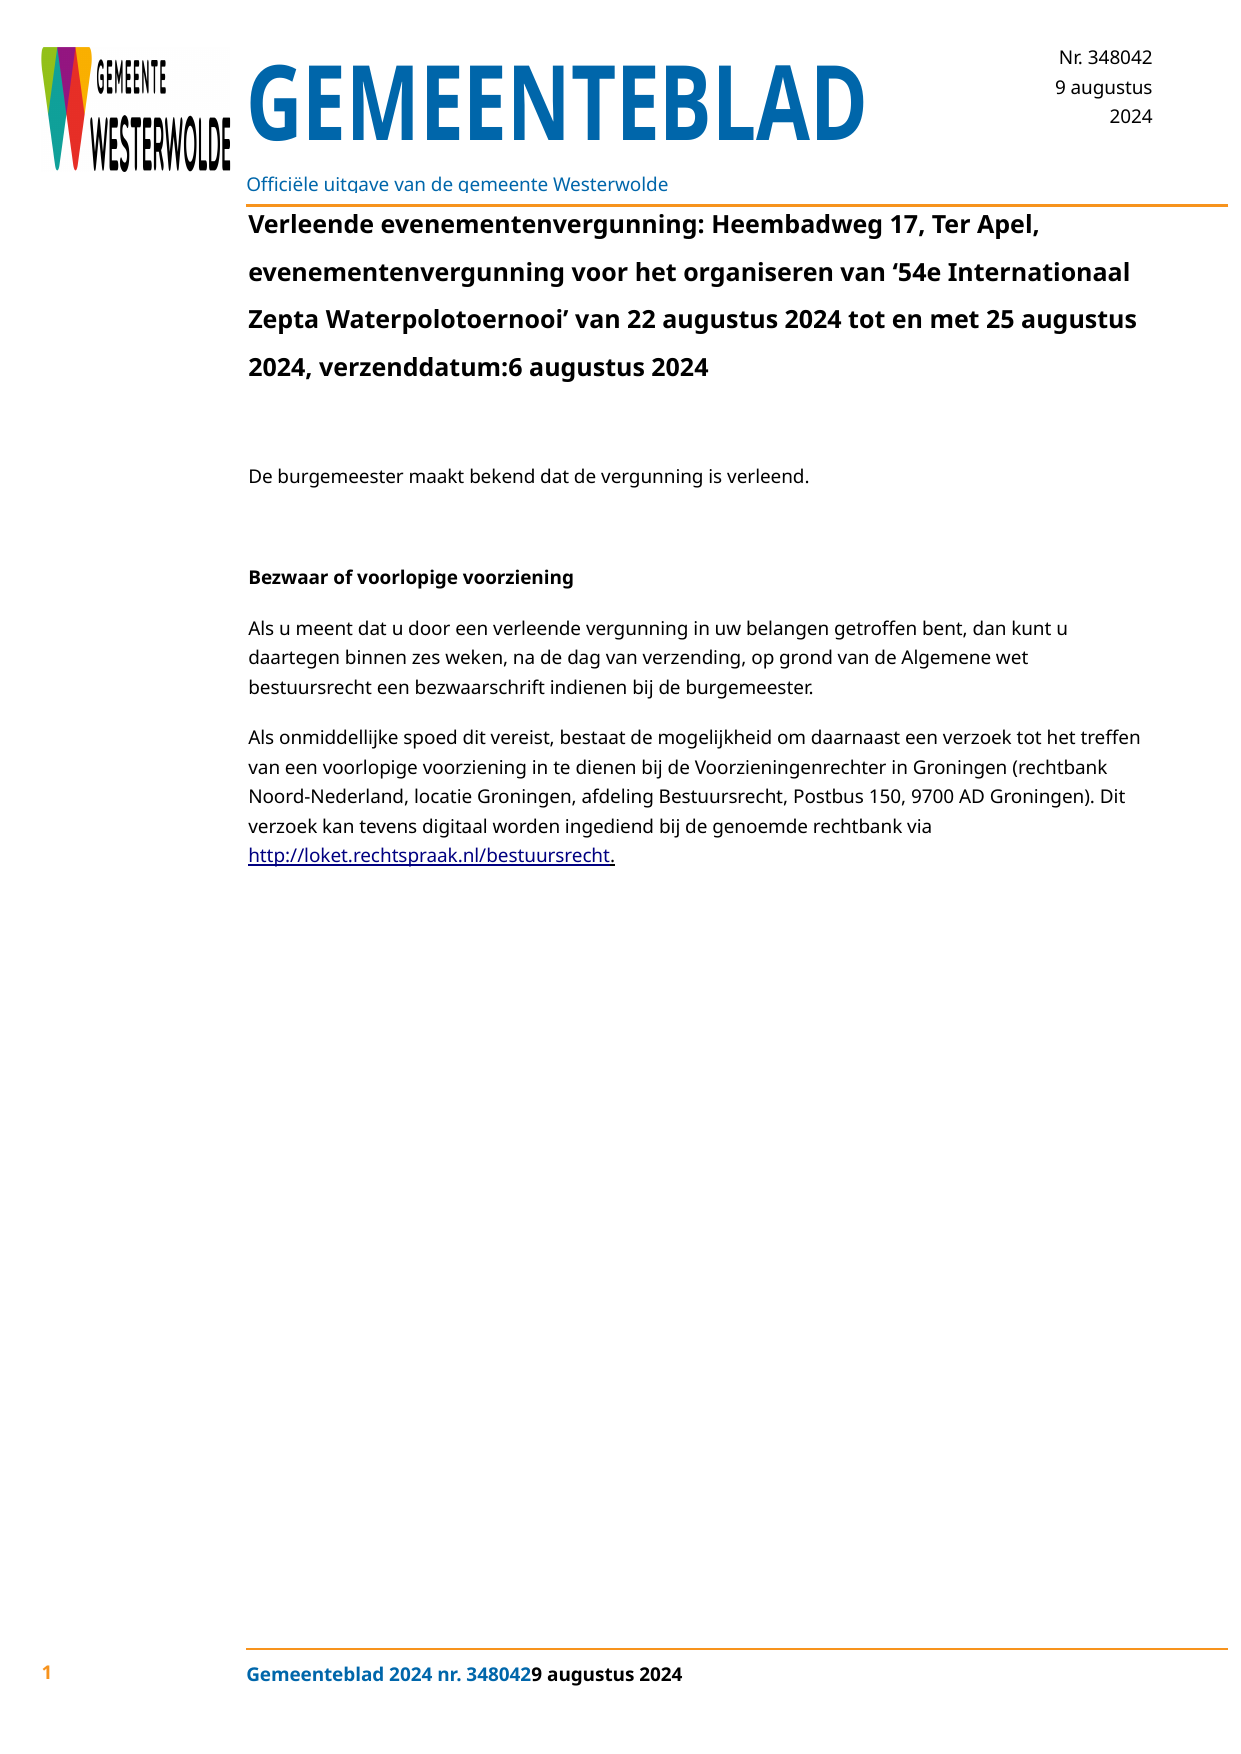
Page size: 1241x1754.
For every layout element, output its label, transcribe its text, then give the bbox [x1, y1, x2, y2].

text De burgemeester maakt bekend dat de vergunning is verleend. [248, 463, 1152, 489]
picture [41, 47, 231, 172]
text Bezwaar of voorlopige voorziening [248, 564, 1152, 590]
text Als u meent dat u door een verleende vergunning in uw belangen getroffen bent, dan kunt u daartegen binnen zes weken, na de dag van verzending, op grond van de Algemene wet bestuursrecht een bezwaarschrift indienen bij de burgemeester. [248, 615, 1152, 700]
text Verleende evenementenvergunning: Heembadweg 17, Ter Apel, evenementenvergunning voor het organiseren van ‘54e Internationaal Zepta Waterpolotoernooi’ van 22 augustus 2024 tot en met 25 augustus 2024, verzenddatum:6 augustus 2024 [248, 207, 1152, 384]
text Als onmiddellijke spoed dit vereist, bestaat de mogelijkheid om daarnaast een verzoek tot het treffen van een voorlopige voorziening in te dienen bij de Voorzieningenrechter in Groningen (rechtbank Noord-Nederland, locatie Groningen, afdeling Bestuursrecht, Postbus 150, 9700 AD Groningen). Dit verzoek kan tevens digitaal worden ingediend bij de genoemde rechtbank via http://loket.rechtspraak.nl/bestuursrecht. [248, 724, 1152, 868]
